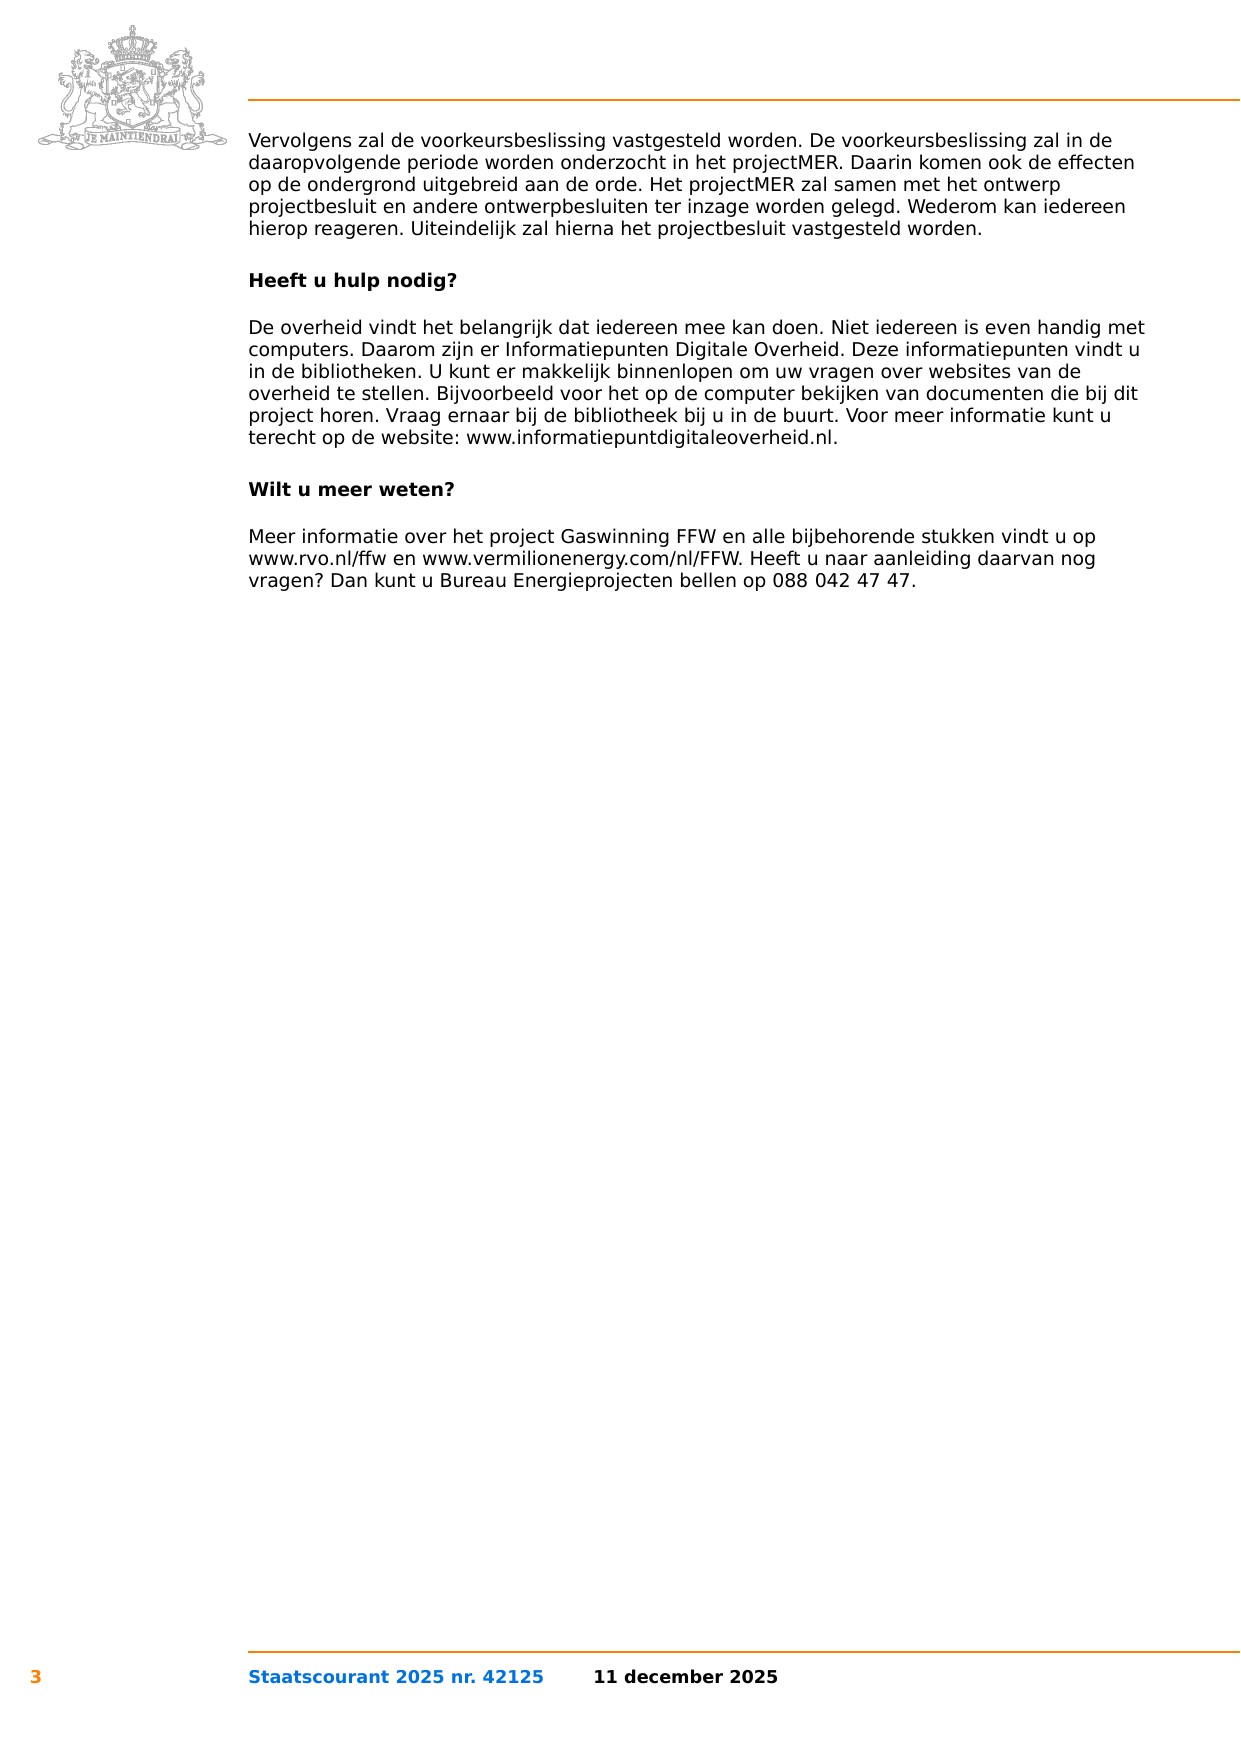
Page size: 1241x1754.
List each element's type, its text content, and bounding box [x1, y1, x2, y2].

subtitle Heeft u hulp nodig? [248, 270, 1163, 292]
text Vervolgens zal de voorkeursbeslissing vastgesteld worden. De voorkeursbeslissing zal in de daaropvolgende periode worden onderzocht in het projectMER. Daarin komen ook de effecten op de ondergrond uitgebreid aan de orde. Het projectMER zal samen met het ontwerp projectbesluit en andere ontwerpbesluiten ter inzage worden gelegd. Wederom kan iedereen hierop reageren. Uiteindelijk zal hierna het projectbesluit vastgesteld worden. [248, 130, 1163, 240]
subtitle Wilt u meer weten? [248, 479, 1163, 501]
text De overheid vindt het belangrijk dat iedereen mee kan doen. Niet iedereen is even handig met computers. Daarom zijn er Informatiepunten Digitale Overheid. Deze informatiepunten vindt u in de bibliotheken. U kunt er makkelijk binnenlopen om uw vragen over websites van de overheid te stellen. Bijvoorbeeld voor het op de computer bekijken van documenten die bij dit project horen. Vraag ernaar bij de bibliotheek bij u in de buurt. Voor meer informatie kunt u terecht op de website: www.informatiepuntdigitaleoverheid.nl. [248, 317, 1163, 449]
picture [38, 25, 227, 150]
text Meer informatie over het project Gaswinning FFW en alle bijbehorende stukken vindt u op www.rvo.nl/ffw en www.vermilionenergy.com/nl/FFW. Heeft u naar aanleiding daarvan nog vragen? Dan kunt u Bureau Energieprojecten bellen op 088 042 47 47. [248, 526, 1163, 592]
